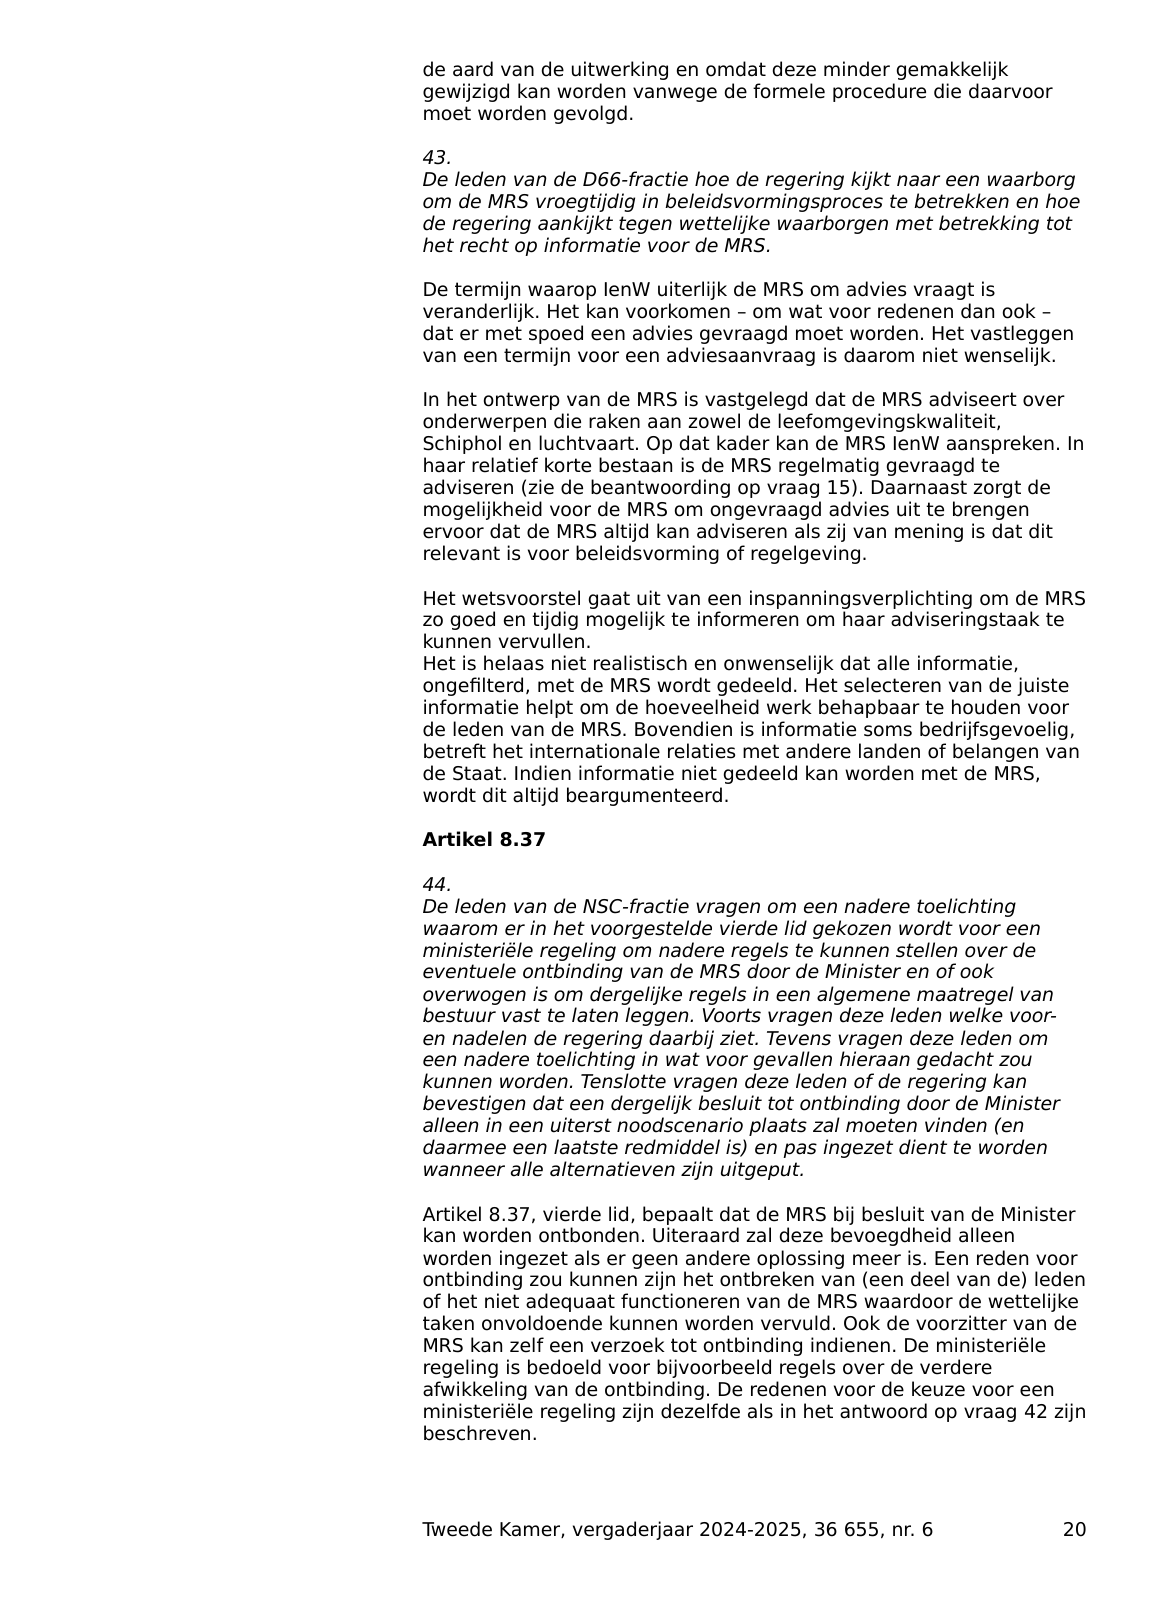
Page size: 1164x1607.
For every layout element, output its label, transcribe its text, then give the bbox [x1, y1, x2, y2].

text Het is helaas niet realistisch en onwenselijk dat alle informatie, ongefilterd, met de MRS wordt gedeeld. Het selecteren van de juiste informatie helpt om de hoeveelheid werk behapbaar te houden voor de leden van de MRS. Bovendien is informatie soms bedrijfsgevoelig, betreft het internationale relaties met andere landen of belangen van de Staat. Indien informatie niet gedeeld kan worden met de MRS, wordt dit altijd beargumenteerd. [422, 653, 1087, 807]
text 44. [422, 873, 1087, 896]
text de aard van de uitwerking en omdat deze minder gemakkelijk gewijzigd kan worden vanwege de formele procedure die daarvoor moet worden gevolgd. [422, 59, 1087, 125]
text De leden van de NSC-fractie vragen om een nadere toelichting waarom er in het voorgestelde vierde lid gekozen wordt voor een ministeriële regeling om nadere regels te kunnen stellen over de eventuele ontbinding van de MRS door de Minister en of ook overwogen is om dergelijke regels in een algemene maatregel van bestuur vast te laten leggen. Voorts vragen deze leden welke voor- en nadelen de regering daarbij ziet. Tevens vragen deze leden om een nadere toelichting in wat voor gevallen hieraan gedacht zou kunnen worden. Tenslotte vragen deze leden of de regering kan bevestigen dat een dergelijk besluit tot ontbinding door de Minister alleen in een uiterst noodscenario plaats zal moeten vinden (en daarmee een laatste redmiddel is) en pas ingezet dient te worden wanneer alle alternatieven zijn uitgeput. [422, 896, 1087, 1181]
text Artikel 8.37, vierde lid, bepaalt dat de MRS bij besluit van de Minister kan worden ontbonden. Uiteraard zal deze bevoegdheid alleen worden ingezet als er geen andere oplossing meer is. Een reden voor ontbinding zou kunnen zijn het ontbreken van (een deel van de) leden of het niet adequaat functioneren van de MRS waardoor de wettelijke taken onvoldoende kunnen worden vervuld. Ook de voorzitter van de MRS kan zelf een verzoek tot ontbinding indienen. De ministeriële regeling is bedoeld voor bijvoorbeeld regels over de verdere afwikkeling van de ontbinding. De redenen voor de keuze voor een ministeriële regeling zijn dezelfde als in het antwoord op vraag 42 zijn beschreven. [422, 1203, 1087, 1445]
text In het ontwerp van de MRS is vastgelegd dat de MRS adviseert over onderwerpen die raken aan zowel de leefomgevingskwaliteit, Schiphol en luchtvaart. Op dat kader kan de MRS IenW aanspreken. In haar relatief korte bestaan is de MRS regelmatig gevraagd te adviseren (zie de beantwoording op vraag 15). Daarnaast zorgt de mogelijkheid voor de MRS om ongevraagd advies uit te brengen ervoor dat de MRS altijd kan adviseren als zij van mening is dat dit relevant is voor beleidsvorming of regelgeving. [422, 389, 1087, 565]
text De termijn waarop IenW uiterlijk de MRS om advies vraagt is veranderlijk. Het kan voorkomen – om wat voor redenen dan ook – dat er met spoed een advies gevraagd moet worden. Het vastleggen van een termijn voor een adviesaanvraag is daarom niet wenselijk. [422, 279, 1087, 367]
subtitle Artikel 8.37 [422, 829, 1087, 851]
text 43. [422, 147, 1087, 169]
text Het wetsvoorstel gaat uit van een inspanningsverplichting om de MRS zo goed en tijdig mogelijk te informeren om haar adviseringstaak te kunnen vervullen. [422, 587, 1087, 653]
text De leden van de D66-fractie hoe de regering kijkt naar een waarborg om de MRS vroegtijdig in beleidsvormingsproces te betrekken en hoe de regering aankijkt tegen wettelijke waarborgen met betrekking tot het recht op informatie voor de MRS. [422, 169, 1087, 257]
